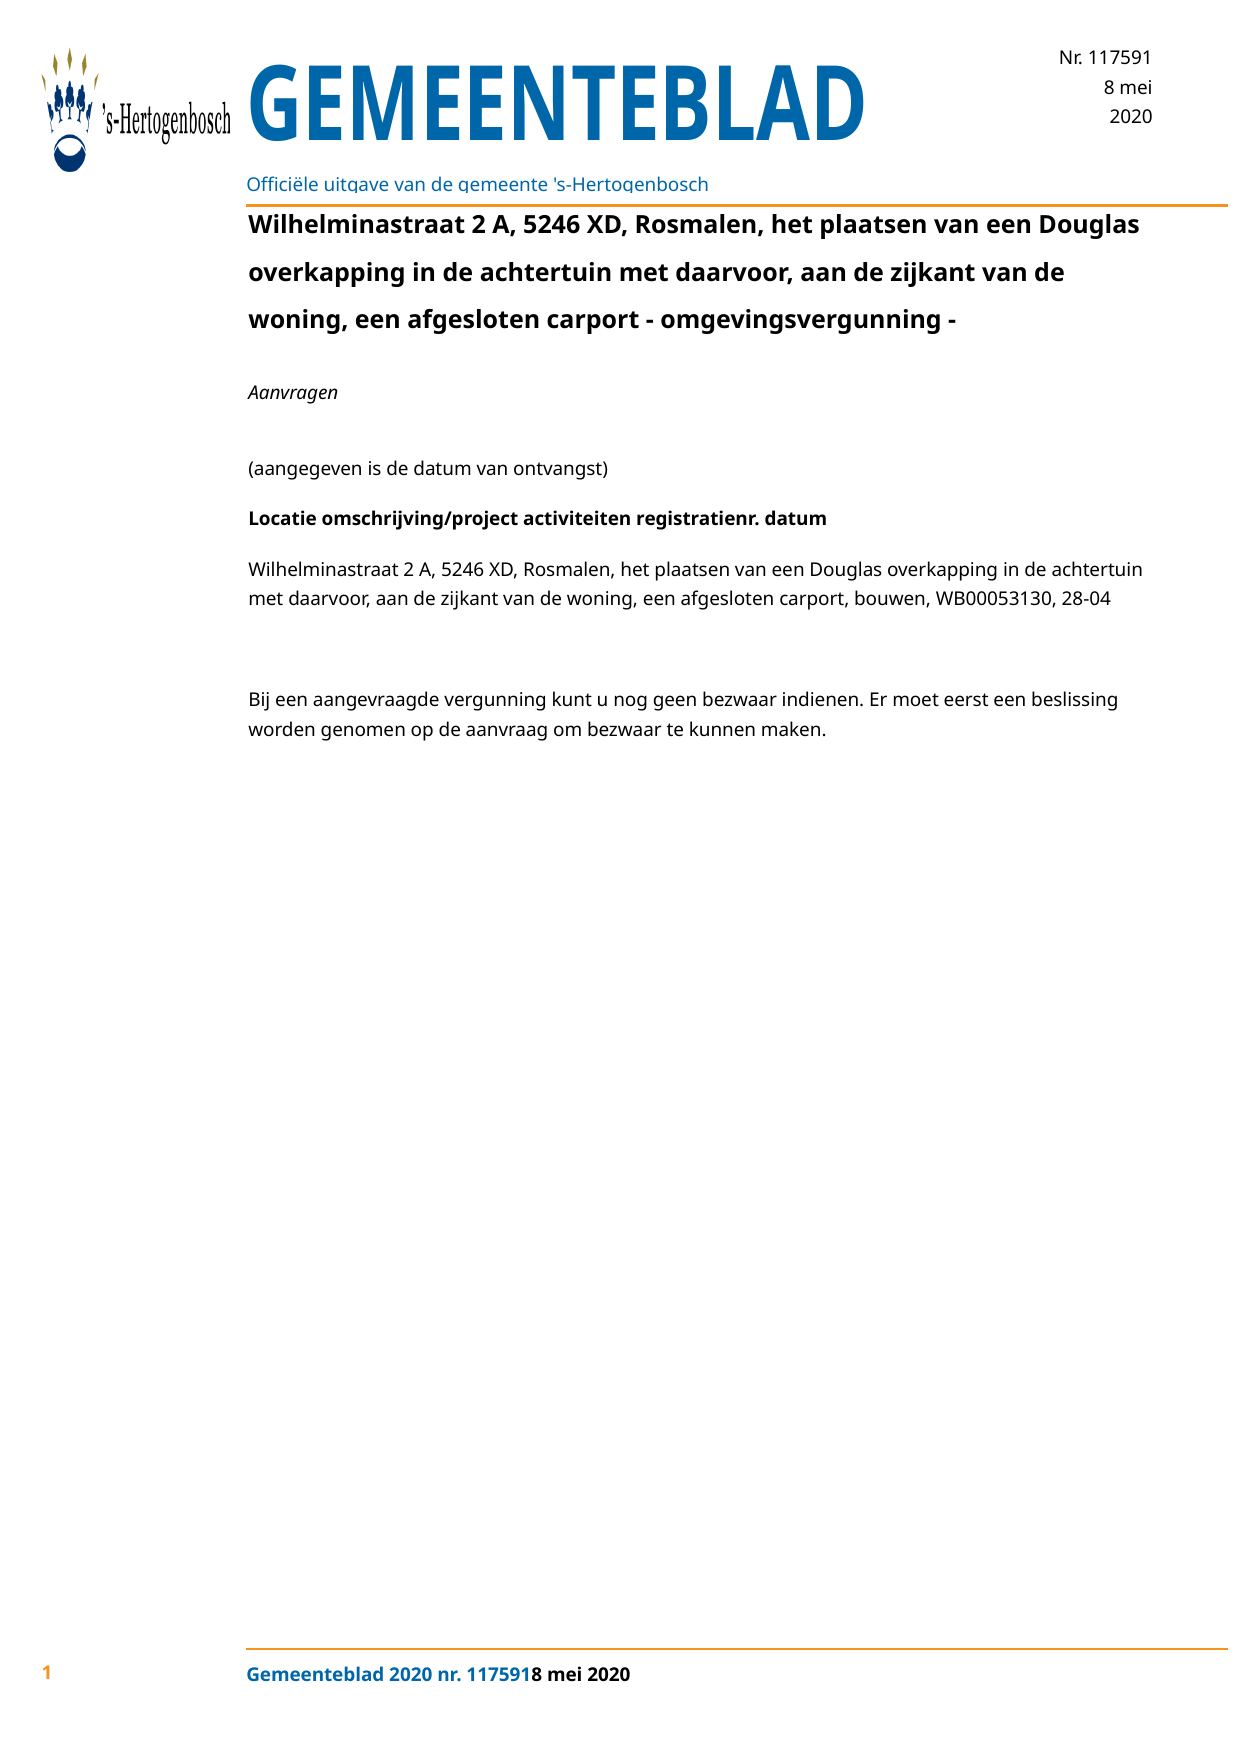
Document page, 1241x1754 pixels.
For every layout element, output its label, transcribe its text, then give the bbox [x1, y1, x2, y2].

text Wilhelminastraat 2 A, 5246 XD, Rosmalen, het plaatsen van een Douglas overkapping in de achtertuin met daarvoor, aan de zijkant van de woning, een afgesloten carport, bouwen, WB00053130, 28-04 [248, 556, 1152, 611]
text Locatie omschrijving/project activiteiten registratienr. datum [248, 506, 1152, 531]
text Bij een aangevraagde vergunning kunt u nog geen bezwaar indienen. Er moet eerst een beslissing worden genomen op de aanvraag om bezwaar te kunnen maken. [248, 686, 1152, 742]
picture [41, 47, 231, 172]
text Wilhelminastraat 2 A, 5246 XD, Rosmalen, het plaatsen van een Douglas overkapping in de achtertuin met daarvoor, aan de zijkant van de woning, een afgesloten carport - omgevingsvergunning - [248, 207, 1152, 336]
text (aangegeven is de datum van ontvangst) [248, 455, 1152, 481]
text Aanvragen [248, 379, 1152, 405]
